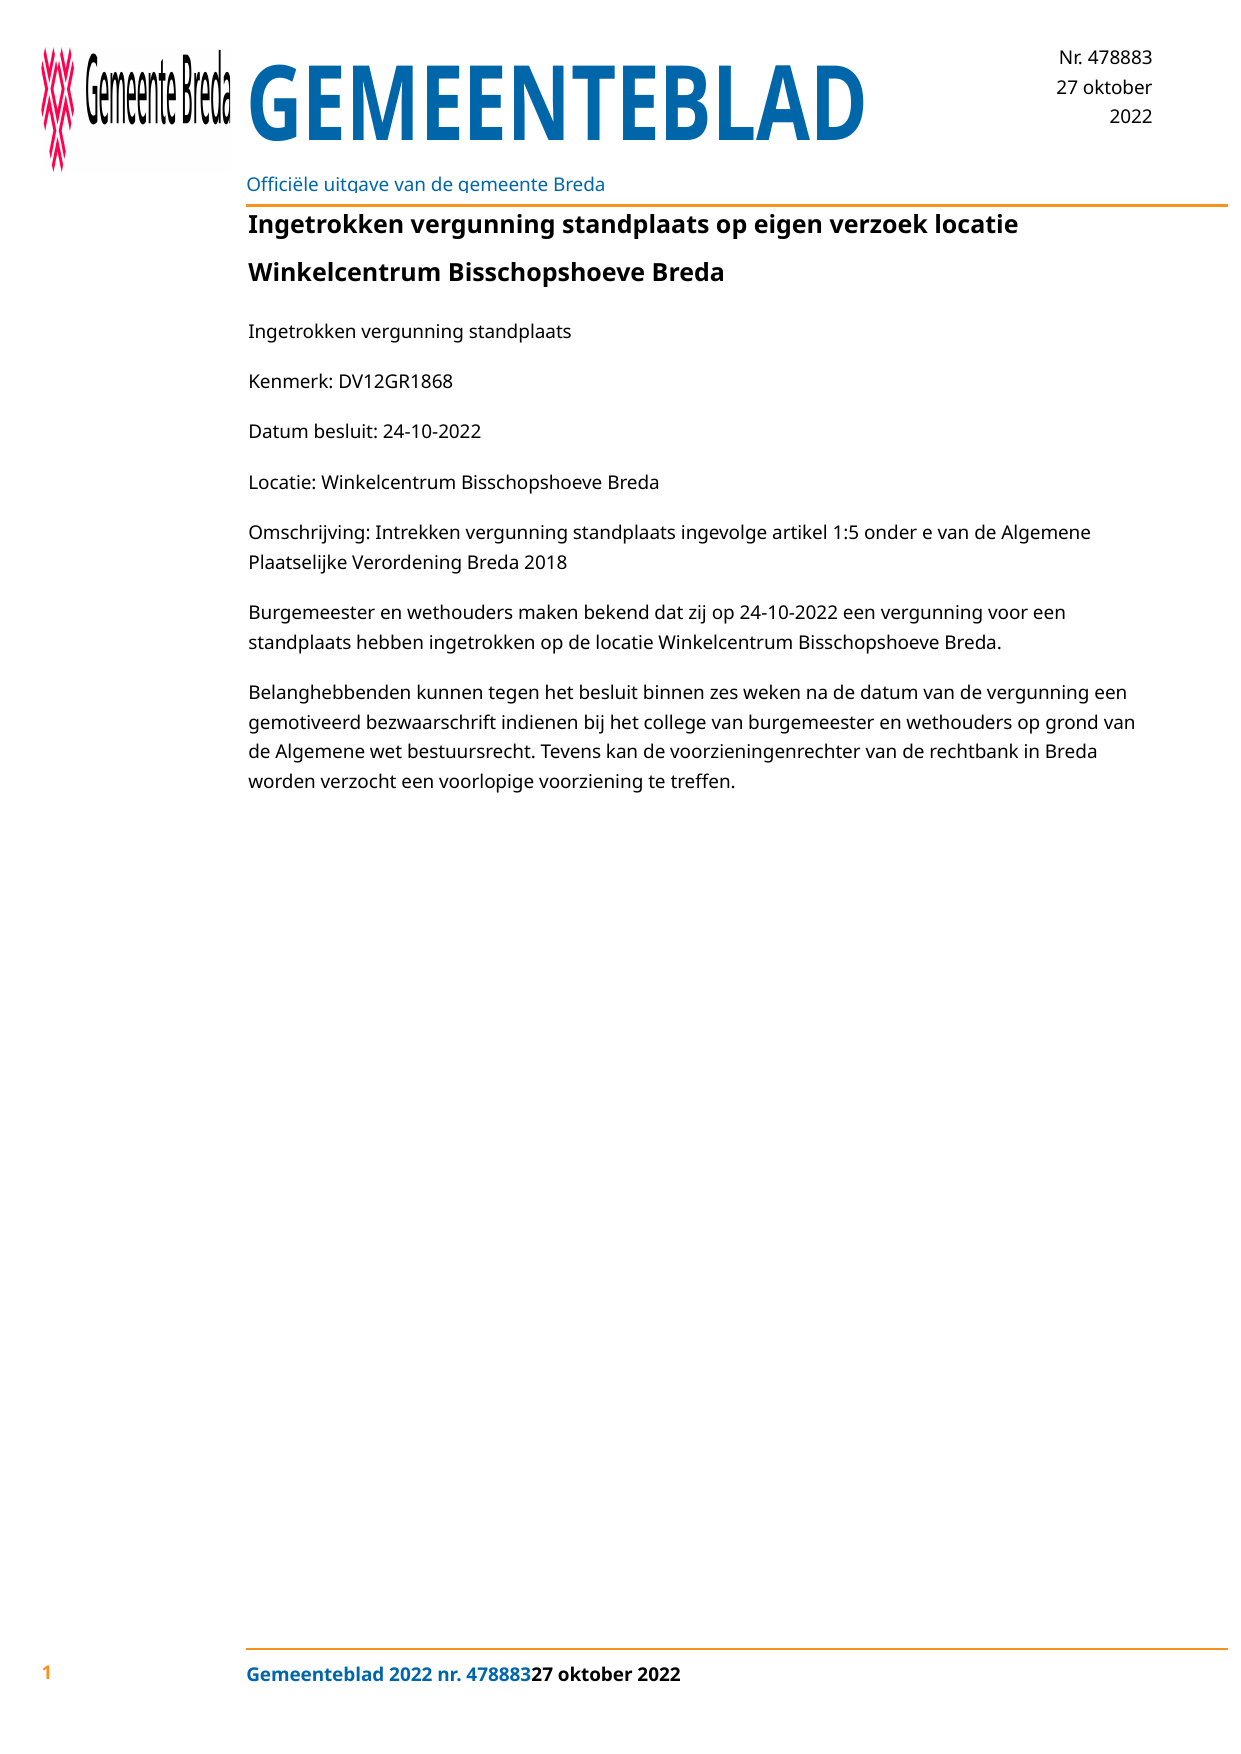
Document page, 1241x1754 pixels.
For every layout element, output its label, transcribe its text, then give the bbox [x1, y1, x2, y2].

text Omschrijving: Intrekken vergunning standplaats ingevolge artikel 1:5 onder e van de Algemene Plaatselijke Verordening Breda 2018 [248, 519, 1152, 575]
text Kenmerk: DV12GR1868 [248, 368, 1152, 394]
text Belanghebbenden kunnen tegen het besluit binnen zes weken na de datum van de vergunning een gemotiveerd bezwaarschrift indienen bij het college van burgemeester en wethouders op grond van de Algemene wet bestuursrecht. Tevens kan de voorzieningenrechter van de rechtbank in Breda worden verzocht een voorlopige voorziening te treffen. [248, 679, 1152, 794]
text Ingetrokken vergunning standplaats op eigen verzoek locatie Winkelcentrum Bisschopshoeve Breda [248, 207, 1152, 288]
text Ingetrokken vergunning standplaats [248, 318, 1152, 344]
text Datum besluit: 24-10-2022 [248, 419, 1152, 444]
text Burgemeester en wethouders maken bekend dat zij op 24-10-2022 een vergunning voor een standplaats hebben ingetrokken op de locatie Winkelcentrum Bisschopshoeve Breda. [248, 599, 1152, 655]
text Locatie: Winkelcentrum Bisschopshoeve Breda [248, 469, 1152, 495]
picture [41, 47, 231, 172]
